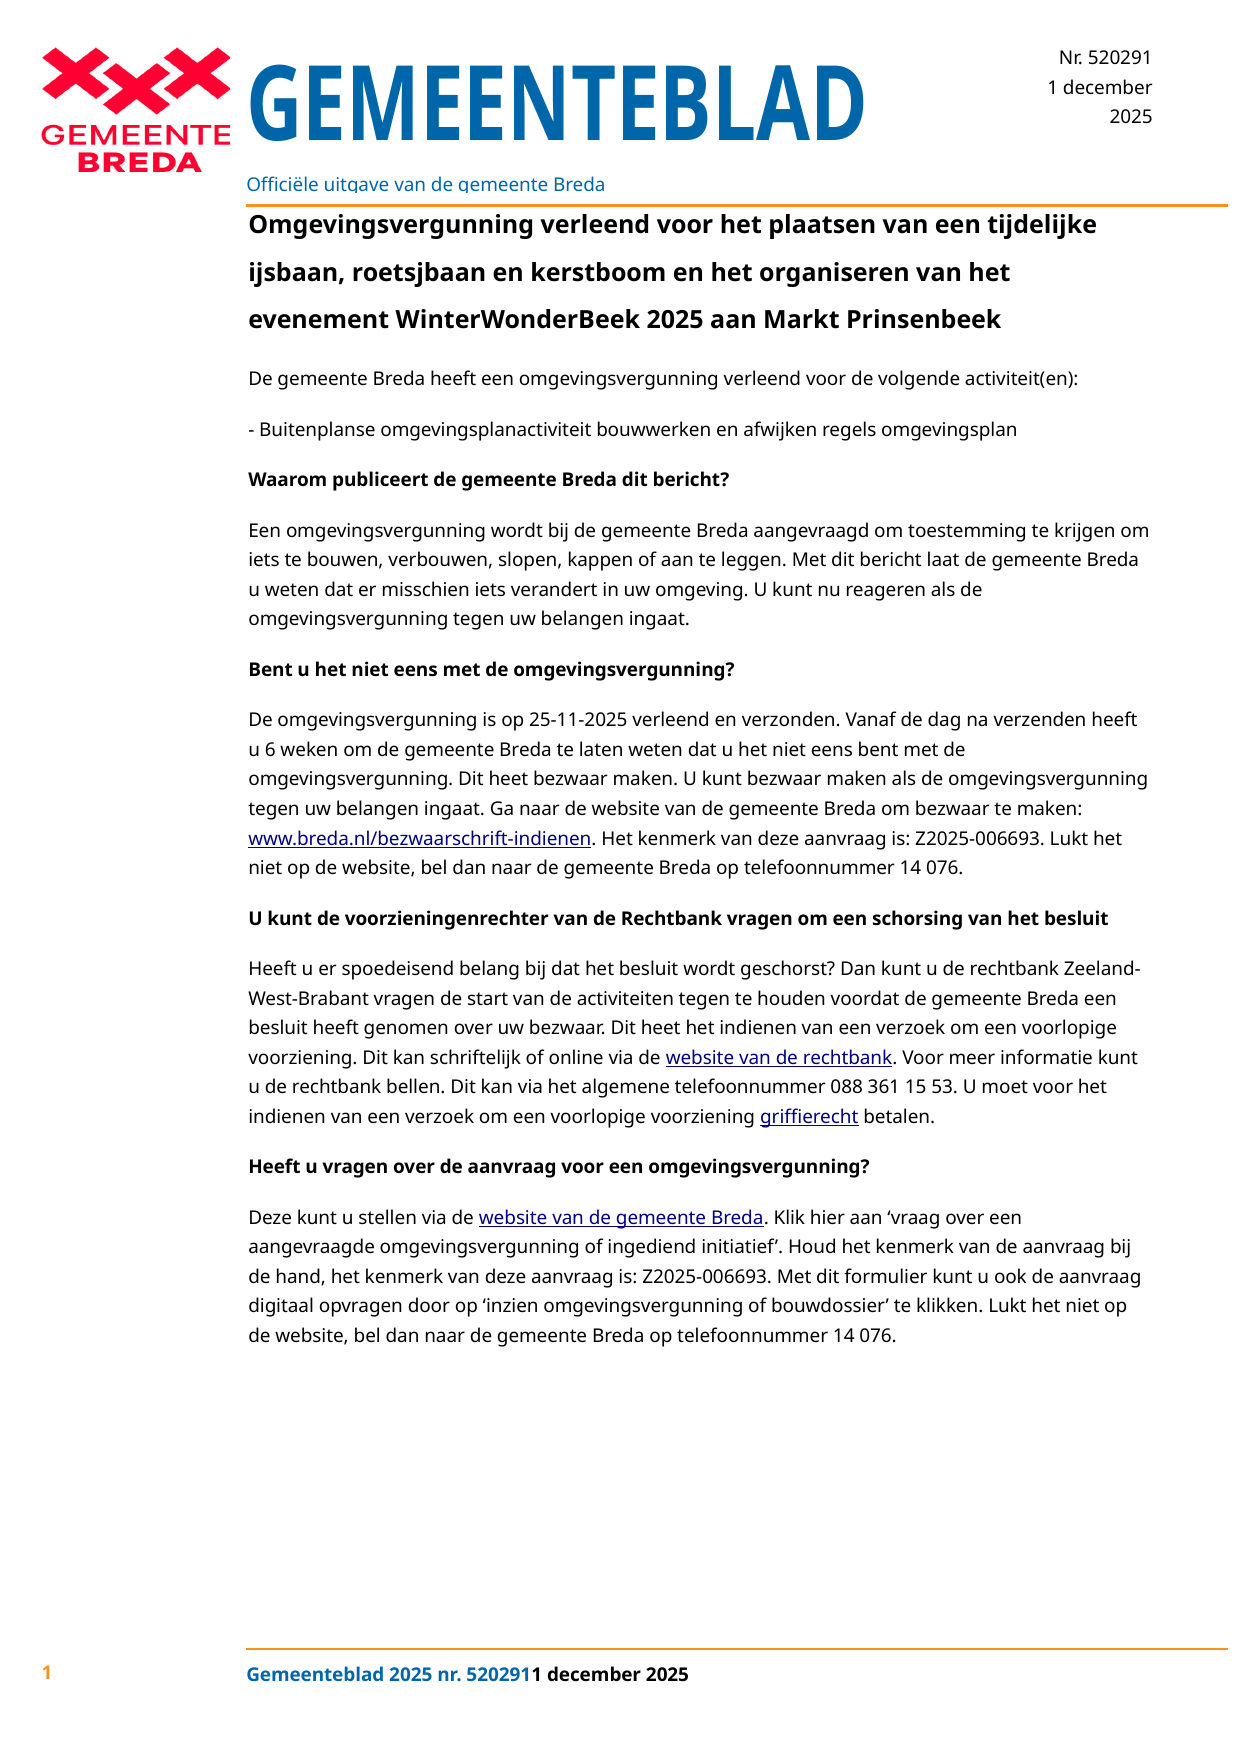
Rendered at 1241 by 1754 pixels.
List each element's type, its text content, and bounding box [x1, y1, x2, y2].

text Heeft u vragen over de aanvraag voor een omgevingsvergunning? [248, 1153, 1152, 1179]
text - Buitenplanse omgevingsplanactiviteit bouwwerken en afwijken regels omgevingsplan [248, 416, 1152, 442]
text De omgevingsvergunning is op 25-11-2025 verleend en verzonden. Vanaf de dag na verzenden heeft u 6 weken om de gemeente Breda te laten weten dat u het niet eens bent met de omgevingsvergunning. Dit heet bezwaar maken. U kunt bezwaar maken als de omgevingsvergunning tegen uw belangen ingaat. Ga naar de website van de gemeente Breda om bezwaar te maken: www.breda.nl/bezwaarschrift-indienen. Het kenmerk van deze aanvraag is: Z2025-006693. Lukt het niet op de website, bel dan naar de gemeente Breda op telefoonnummer 14 076. [248, 706, 1152, 880]
text Omgevingsvergunning verleend voor het plaatsen van een tijdelijke ijsbaan, roetsjbaan en kerstboom en het organiseren van het evenement WinterWonderBeek 2025 aan Markt Prinsenbeek [248, 207, 1152, 336]
text Deze kunt u stellen via de website van de gemeente Breda. Klik hier aan ‘vraag over een aangevraagde omgevingsvergunning of ingediend initiatief’. Houd het kenmerk van de aanvraag bij de hand, het kenmerk van deze aanvraag is: Z2025-006693. Met dit formulier kunt u ook de aanvraag digitaal opvragen door op ‘inzien omgevingsvergunning of bouwdossier’ te klikken. Lukt het niet op de website, bel dan naar de gemeente Breda op telefoonnummer 14 076. [248, 1204, 1152, 1348]
text Waarom publiceert de gemeente Breda dit bericht? [248, 466, 1152, 492]
text Heeft u er spoedeisend belang bij dat het besluit wordt geschorst? Dan kunt u de rechtbank Zeeland-West-Brabant vragen de start van de activiteiten tegen te houden voordat de gemeente Breda een besluit heeft genomen over uw bezwaar. Dit heet het indienen van een verzoek om een voorlopige voorziening. Dit kan schriftelijk of online via de website van de rechtbank. Voor meer informatie kunt u de rechtbank bellen. Dit kan via het algemene telefoonnummer 088 361 15 53. U moet voor het indienen van een verzoek om een voorlopige voorziening griffierecht betalen. [248, 955, 1152, 1129]
text Bent u het niet eens met de omgevingsvergunning? [248, 656, 1152, 682]
text Een omgevingsvergunning wordt bij de gemeente Breda aangevraagd om toestemming te krijgen om iets te bouwen, verbouwen, slopen, kappen of aan te leggen. Met dit bericht laat de gemeente Breda u weten dat er misschien iets verandert in uw omgeving. U kunt nu reageren als de omgevingsvergunning tegen uw belangen ingaat. [248, 517, 1152, 631]
text De gemeente Breda heeft een omgevingsvergunning verleend voor de volgende activiteit(en): [248, 366, 1152, 391]
text U kunt de voorzieningenrechter van de Rechtbank vragen om een schorsing van het besluit [248, 905, 1152, 930]
picture [41, 47, 231, 172]
